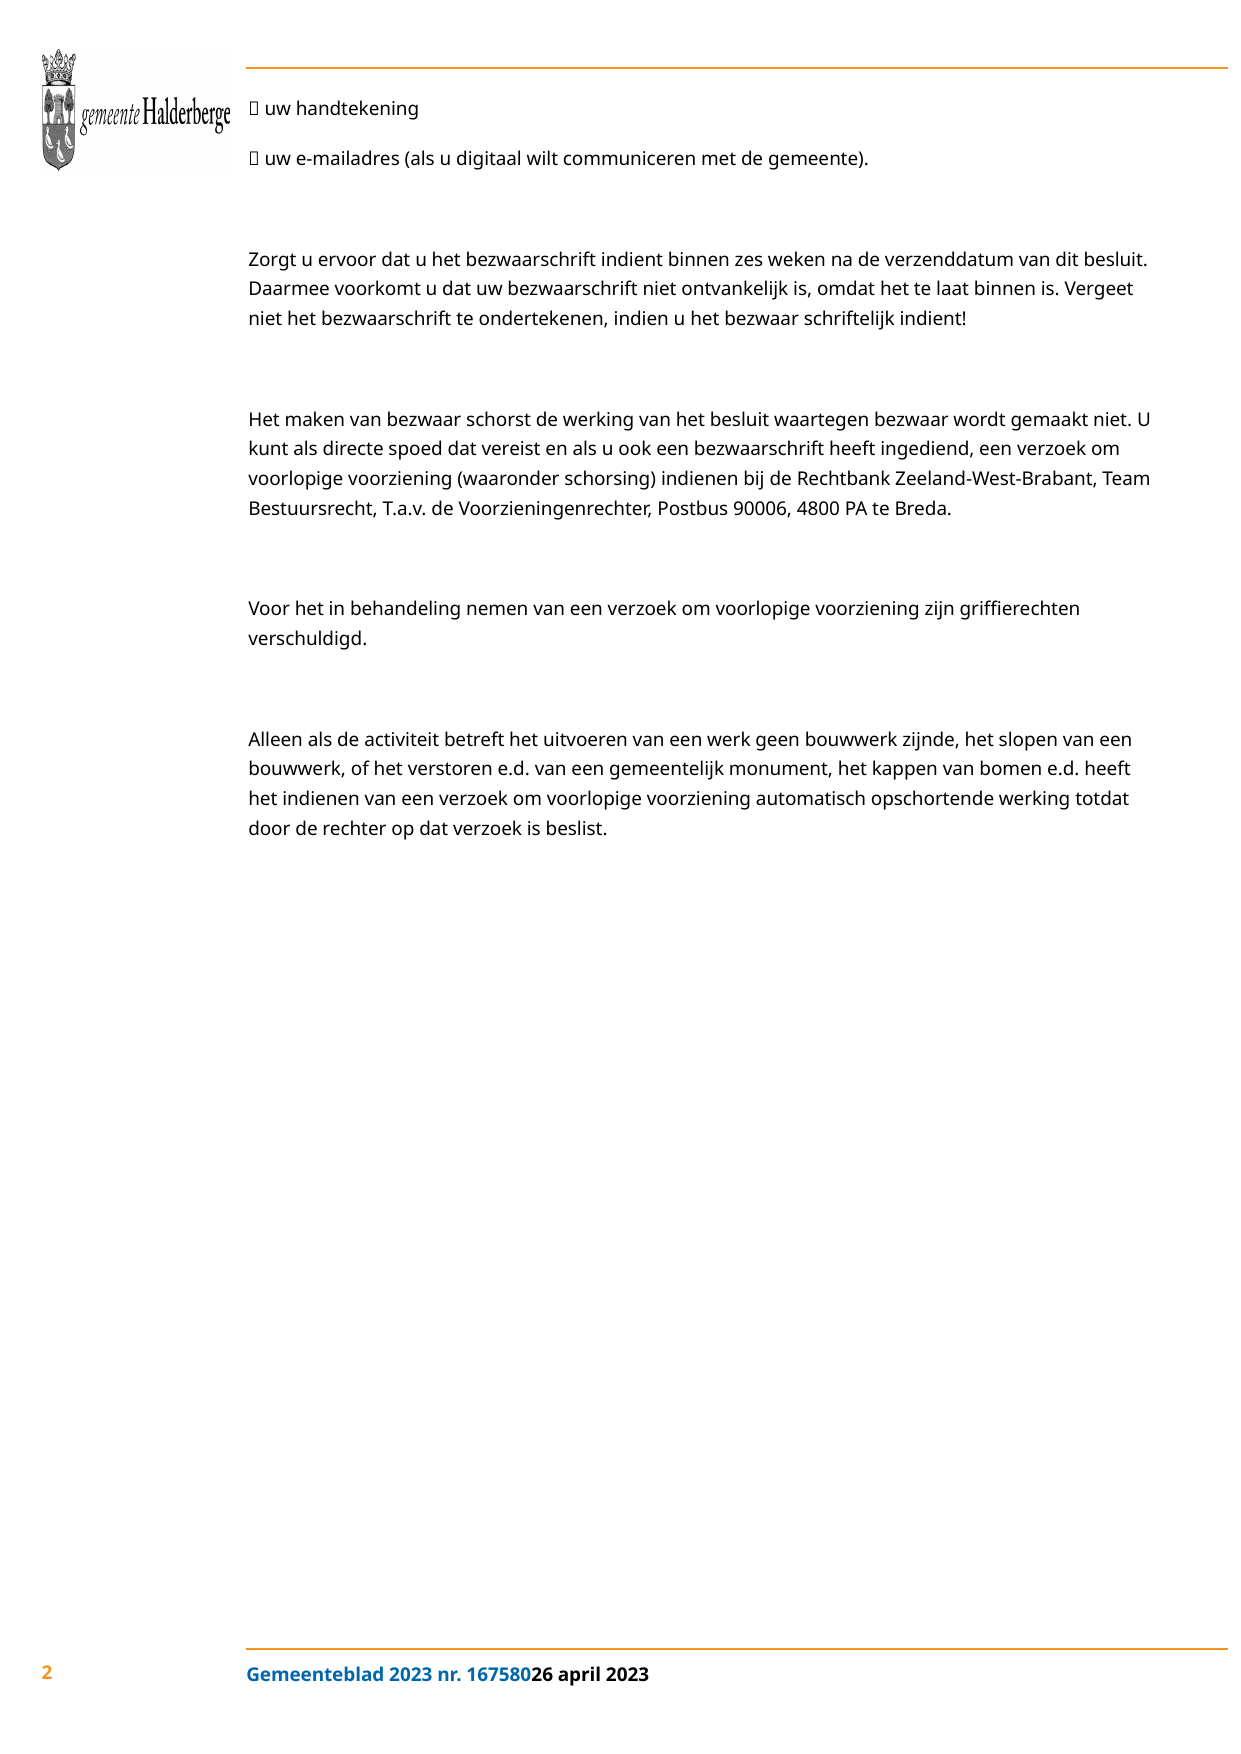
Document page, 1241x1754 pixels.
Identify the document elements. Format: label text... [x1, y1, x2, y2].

text Alleen als de activiteit betreft het uitvoeren van een werk geen bouwwerk zijnde, het slopen van een bouwwerk, of het verstoren e.d. van een gemeentelijk monument, het kappen van bomen e.d. heeft het indienen van een verzoek om voorlopige voorziening automatisch opschortende werking totdat door de rechter op dat verzoek is beslist. [248, 726, 1152, 841]
text  uw e-mailadres (als u digitaal wilt communiceren met de gemeente). [248, 145, 1152, 171]
text Het maken van bezwaar schorst de werking van het besluit waartegen bezwaar wordt gemaakt niet. U kunt als directe spoed dat vereist en als u ook een bezwaarschrift heeft ingediend, een verzoek om voorlopige voorziening (waaronder schorsing) indienen bij de Rechtbank Zeeland-West-Brabant, Team Bestuursrecht, T.a.v. de Voorzieningenrechter, Postbus 90006, 4800 PA te Breda. [248, 406, 1152, 521]
text Voor het in behandeling nemen van een verzoek om voorlopige voorziening zijn griffierechten verschuldigd. [248, 596, 1152, 651]
text Zorgt u ervoor dat u het bezwaarschrift indient binnen zes weken na de verzenddatum van dit besluit. Daarmee voorkomt u dat uw bezwaarschrift niet ontvankelijk is, omdat het te laat binnen is. Vergeet niet het bezwaarschrift te ondertekenen, indien u het bezwaar schriftelijk indient! [248, 246, 1152, 331]
picture [41, 47, 231, 172]
text  uw handtekening [248, 95, 1152, 121]
